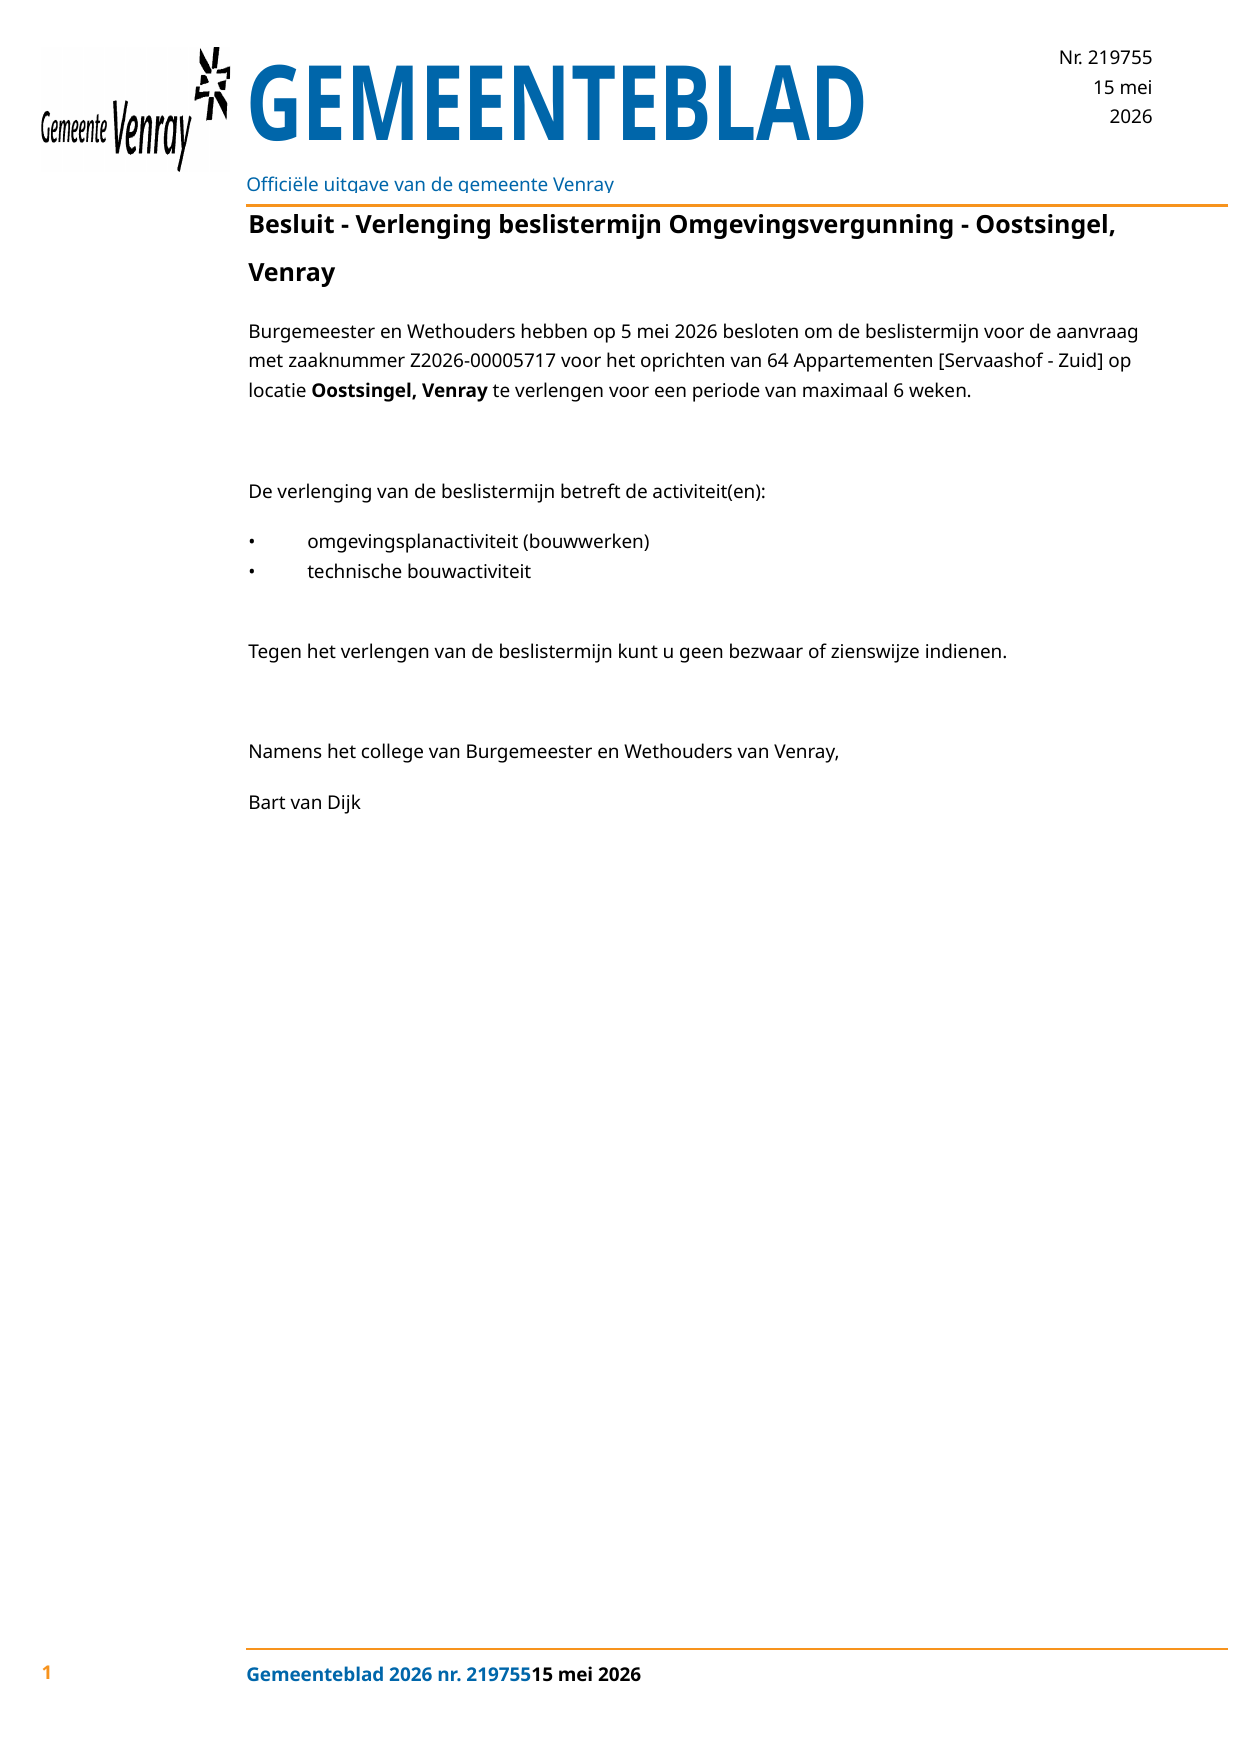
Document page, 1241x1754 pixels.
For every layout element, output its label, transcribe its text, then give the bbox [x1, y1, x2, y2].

text Tegen het verlengen van de beslistermijn kunt u geen bezwaar of zienswijze indienen. [248, 638, 1152, 664]
text Burgemeester en Wethouders hebben op 5 mei 2026 besloten om de beslistermijn voor de aanvraag met zaaknummer Z2026-00005717 voor het oprichten van 64 Appartementen [Servaashof - Zuid] op locatie Oostsingel, Venray te verlengen voor een periode van maximaal 6 weken. [248, 318, 1152, 403]
text Besluit - Verlenging beslistermijn Omgevingsvergunning - Oostsingel, Venray [248, 207, 1152, 288]
list technische bouwactiviteit [248, 558, 1152, 584]
list omgevingsplanactiviteit (bouwwerken) [248, 528, 1152, 554]
text Bart van Dijk [248, 789, 1152, 815]
text De verlenging van de beslistermijn betreft de activiteit(en): [248, 478, 1152, 504]
text Namens het college van Burgemeester en Wethouders van Venray, [248, 739, 1152, 764]
picture [41, 47, 231, 172]
